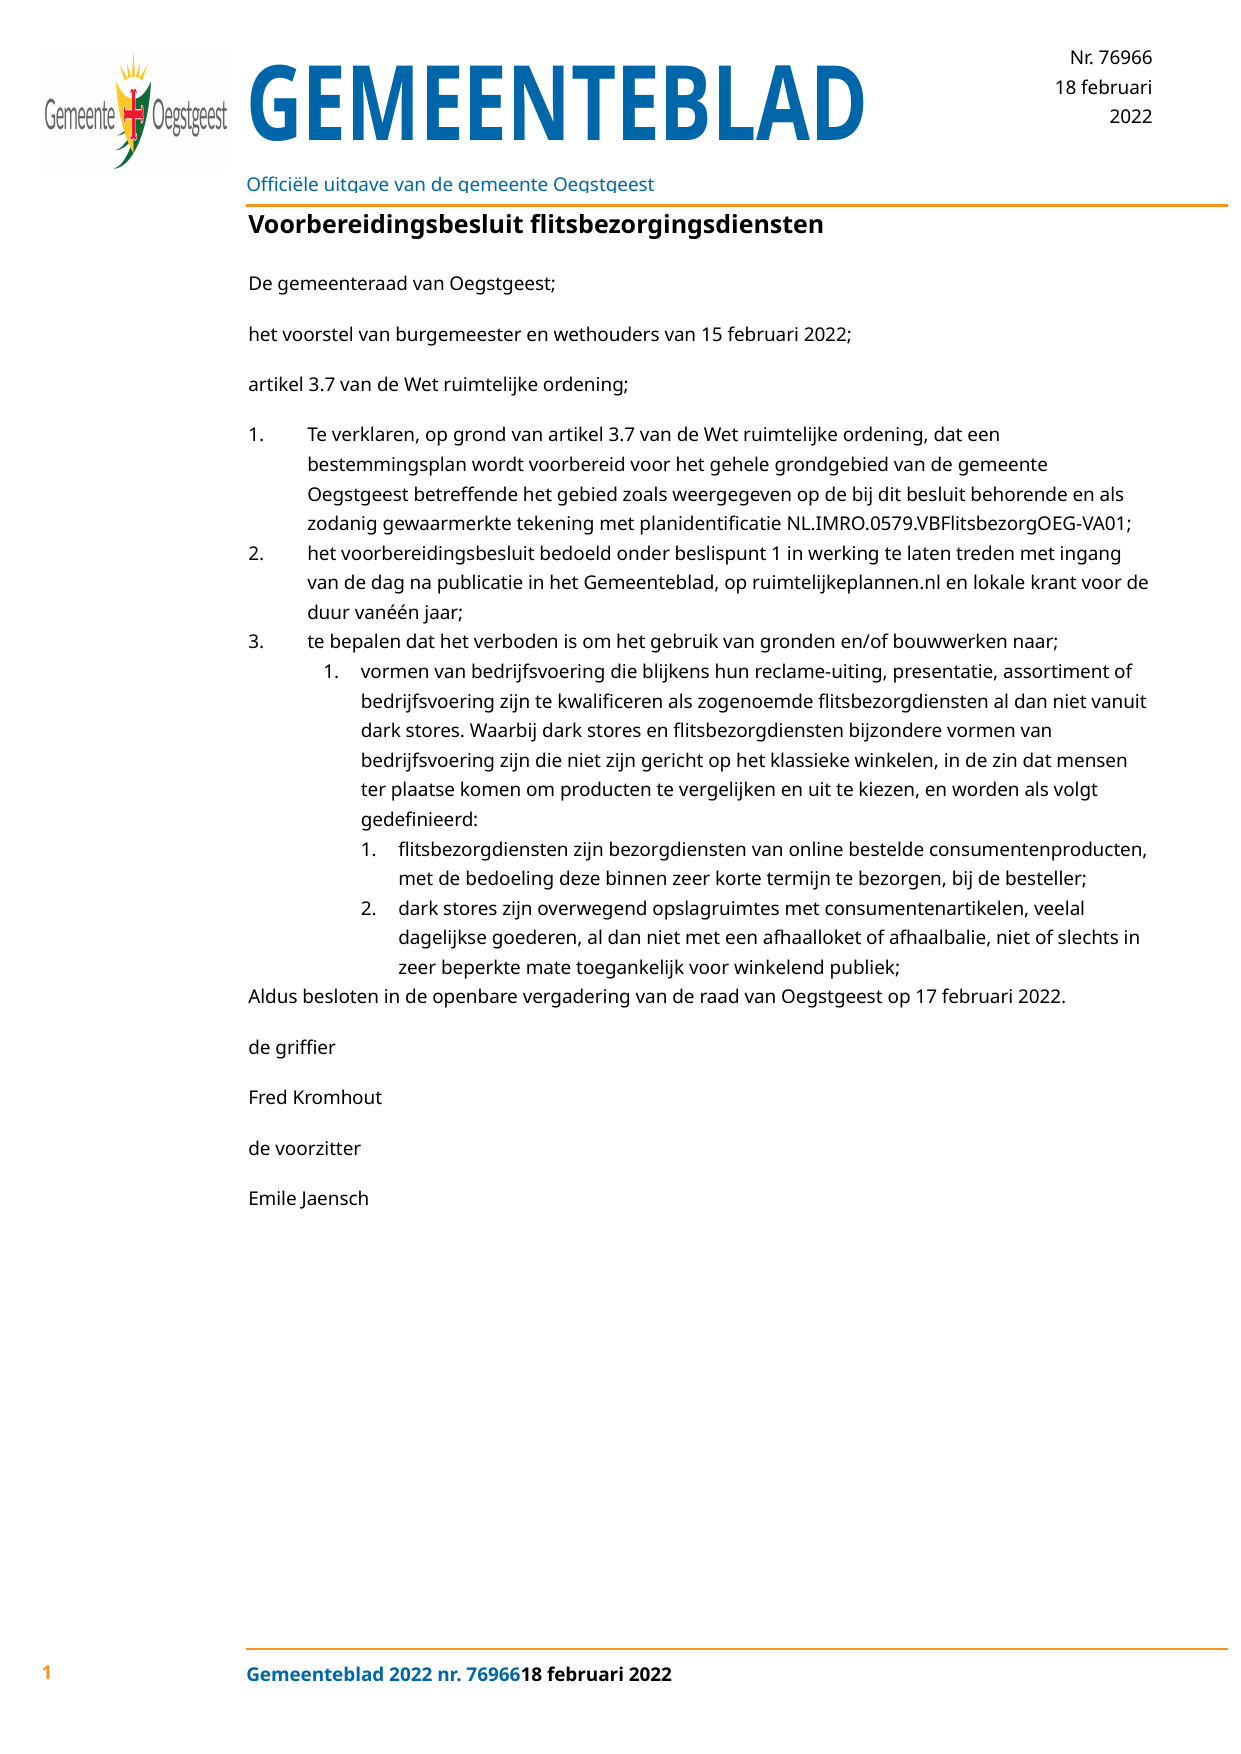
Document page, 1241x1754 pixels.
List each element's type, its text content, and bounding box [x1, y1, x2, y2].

list flitsbezorgdiensten zijn bezorgdiensten van online bestelde consumentenproducten, met de bedoeling deze binnen zeer korte termijn te bezorgen, bij de besteller; [361, 836, 1152, 891]
list vormen van bedrijfsvoering die blijkens hun reclame-uiting, presentatie, assortiment of bedrijfsvoering zijn te kwalificeren als zogenoemde flitsbezorgdiensten al dan niet vanuit dark stores. Waarbij dark stores en flitsbezorgdiensten bijzondere vormen van bedrijfsvoering zijn die niet zijn gericht op het klassieke winkelen, in de zin dat mensen ter plaatse komen om producten te vergelijken en uit te kiezen, en worden als volgt gedefinieerd: [323, 658, 1152, 832]
text De gemeenteraad van Oegstgeest; [248, 270, 1152, 296]
text Aldus besloten in de openbare vergadering van de raad van Oegstgeest op 17 februari 2022. [248, 984, 1152, 1009]
list te bepalen dat het verboden is om het gebruik van gronden en/of bouwwerken naar; [248, 629, 1152, 654]
text artikel 3.7 van de Wet ruimtelijke ordening; [248, 371, 1152, 397]
picture [41, 47, 231, 172]
text de griffier [248, 1034, 1152, 1060]
text Voorbereidingsbesluit flitsbezorgingsdiensten [248, 207, 1152, 241]
text het voorstel van burgemeester en wethouders van 15 februari 2022; [248, 321, 1152, 346]
text Emile Jaensch [248, 1185, 1152, 1211]
list dark stores zijn overwegend opslagruimtes met consumentenartikelen, veelal dagelijkse goederen, al dan niet met een afhaalloket of afhaalbalie, niet of slechts in zeer beperkte mate toegankelijk voor winkelend publiek; [361, 895, 1152, 980]
list het voorbereidingsbesluit bedoeld onder beslispunt 1 in werking te laten treden met ingang van de dag na publicatie in het Gemeenteblad, op ruimtelijkeplannen.nl en lokale krant voor de duur vanéén jaar; [248, 540, 1152, 625]
text Fred Kromhout [248, 1084, 1152, 1110]
text de voorzitter [248, 1135, 1152, 1161]
list Te verklaren, op grond van artikel 3.7 van de Wet ruimtelijke ordening, dat een bestemmingsplan wordt voorbereid voor het gehele grondgebied van de gemeente Oegstgeest betreffende het gebied zoals weergegeven op de bij dit besluit behorende en als zodanig gewaarmerkte tekening met planidentificatie NL.IMRO.0579.VBFlitsbezorgOEG-VA01; [248, 422, 1152, 536]
